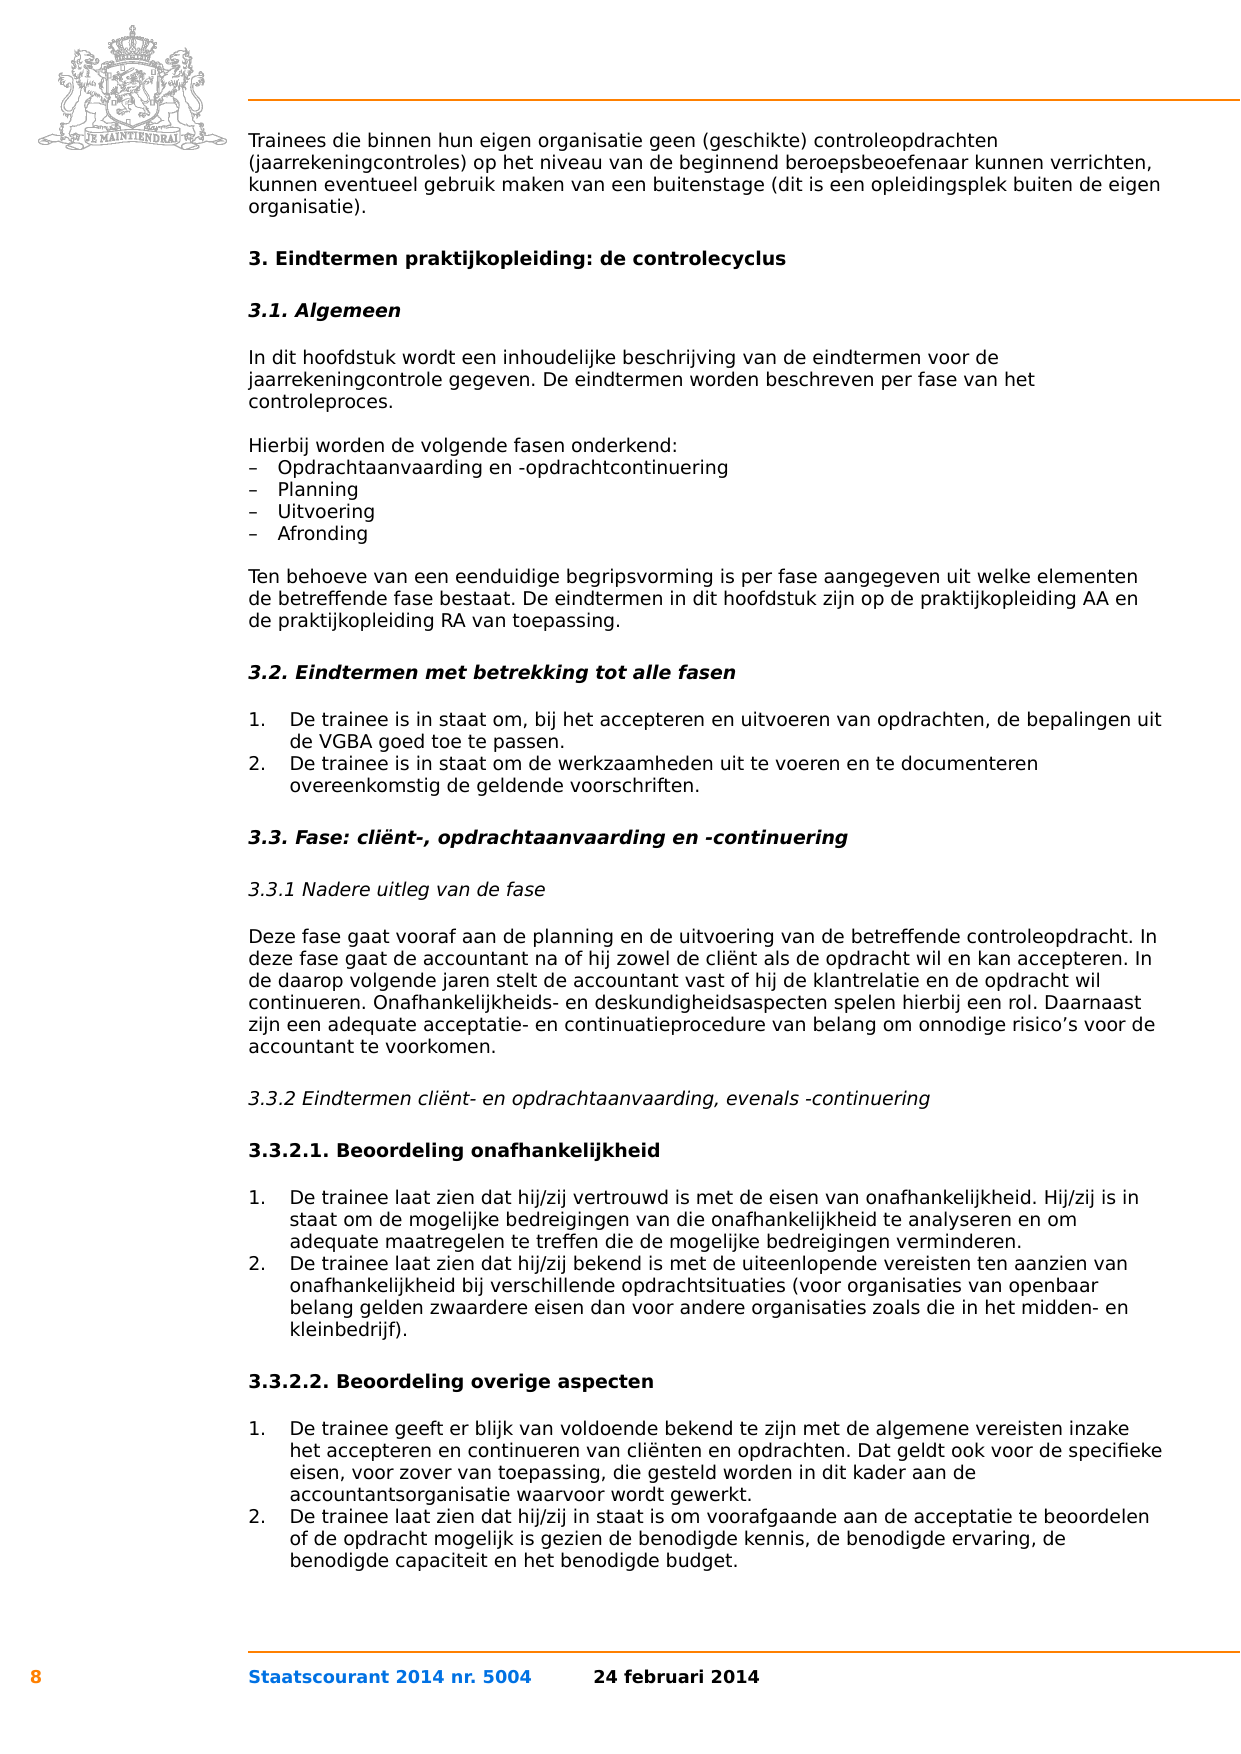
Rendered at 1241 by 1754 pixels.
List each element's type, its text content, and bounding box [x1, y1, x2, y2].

subtitle 3.3.1 Nadere uitleg van de fase [248, 879, 1163, 901]
text 2. De trainee laat zien dat hij/zij bekend is met de uiteenlopende vereisten ten aanzien van onafhankelijkheid bij verschillende opdrachtsituaties (voor organisaties van openbaar belang gelden zwaardere eisen dan voor andere organisaties zoals die in het midden- en kleinbedrijf). [248, 1253, 1163, 1341]
subtitle 3.3.2 Eindtermen cliënt- en opdrachtaanvaarding, evenals -continuering [248, 1088, 1163, 1110]
text 1. De trainee is in staat om, bij het accepteren en uitvoeren van opdrachten, de bepalingen uit de VGBA goed toe te passen. [248, 709, 1163, 753]
subtitle 3. Eindtermen praktijkopleiding: de controlecyclus [248, 248, 1163, 270]
text 1. De trainee geeft er blijk van voldoende bekend te zijn met de algemene vereisten inzake het accepteren en continueren van cliënten en opdrachten. Dat geldt ook voor de specifieke eisen, voor zover van toepassing, die gesteld worden in dit kader aan de accountantsorganisatie waarvoor wordt gewerkt. [248, 1418, 1163, 1506]
text 1. De trainee laat zien dat hij/zij vertrouwd is met de eisen van onafhankelijkheid. Hij/zij is in staat om de mogelijke bedreigingen van die onafhankelijkheid te analyseren en om adequate maatregelen te treffen die de mogelijke bedreigingen verminderen. [248, 1187, 1163, 1253]
text – Afronding [248, 522, 1163, 544]
text Hierbij worden de volgende fasen onderkend: [248, 434, 1163, 457]
text – Opdrachtaanvaarding en -opdrachtcontinuering [248, 457, 1163, 478]
text 2. De trainee is in staat om de werkzaamheden uit te voeren en te documenteren overeenkomstig de geldende voorschriften. [248, 753, 1163, 797]
text Deze fase gaat vooraf aan de planning en de uitvoering van de betreffende controleopdracht. In deze fase gaat de accountant na of hij zowel de cliënt als de opdracht wil en kan accepteren. In de daarop volgende jaren stelt de accountant vast of hij de klantrelatie en de opdracht wil continueren. Onafhankelijkheids- en deskundigheidsaspecten spelen hierbij een rol. Daarnaast zijn een adequate acceptatie- en continuatieprocedure van belang om onnodige risico’s voor de accountant te voorkomen. [248, 926, 1163, 1058]
text In dit hoofdstuk wordt een inhoudelijke beschrijving van de eindtermen voor de jaarrekeningcontrole gegeven. De eindtermen worden beschreven per fase van het controleproces. [248, 347, 1163, 413]
text – Planning [248, 478, 1163, 501]
picture [38, 25, 227, 150]
text – Uitvoering [248, 501, 1163, 522]
text Ten behoeve van een eenduidige begripsvorming is per fase aangegeven uit welke elementen de betreffende fase bestaat. De eindtermen in dit hoofdstuk zijn op de praktijkopleiding AA en de praktijkopleiding RA van toepassing. [248, 566, 1163, 632]
subtitle 3.1. Algemeen [248, 300, 1163, 322]
subtitle 3.3. Fase: cliënt-, opdrachtaanvaarding en -continuering [248, 827, 1163, 849]
text Trainees die binnen hun eigen organisatie geen (geschikte) controleopdrachten (jaarrekeningcontroles) op het niveau van de beginnend beroepsbeoefenaar kunnen verrichten, kunnen eventueel gebruik maken van een buitenstage (dit is een opleidingsplek buiten de eigen organisatie). [248, 130, 1163, 218]
subtitle 3.2. Eindtermen met betrekking tot alle fasen [248, 662, 1163, 684]
text 2. De trainee laat zien dat hij/zij in staat is om voorafgaande aan de acceptatie te beoordelen of de opdracht mogelijk is gezien de benodigde kennis, de benodigde ervaring, de benodigde capaciteit en het benodigde budget. [248, 1506, 1163, 1572]
subtitle 3.3.2.2. Beoordeling overige aspecten [248, 1371, 1163, 1393]
subtitle 3.3.2.1. Beoordeling onafhankelijkheid [248, 1140, 1163, 1162]
